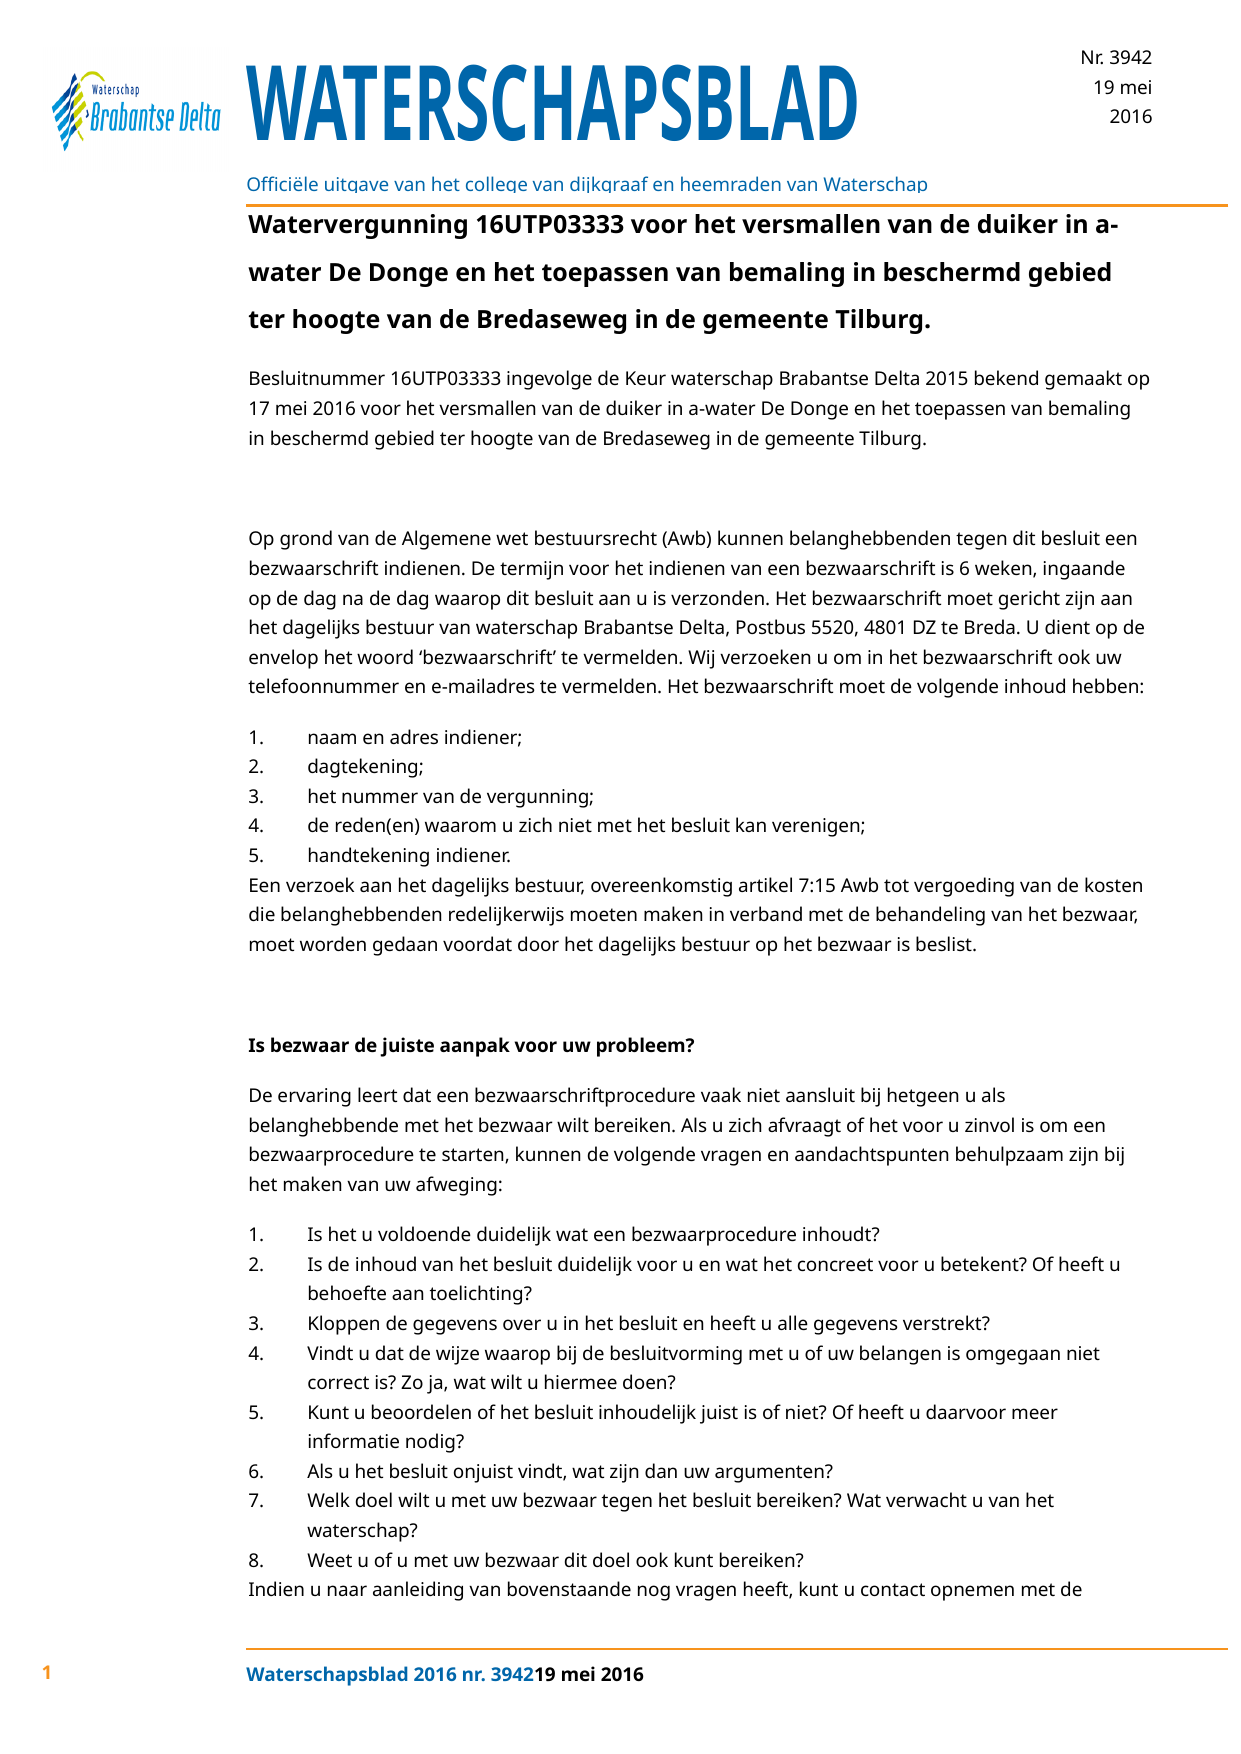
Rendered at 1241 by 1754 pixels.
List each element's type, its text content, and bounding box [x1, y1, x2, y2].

list Kloppen de gegevens over u in het besluit en heeft u alle gegevens verstrekt? [248, 1310, 1152, 1336]
list handtekening indiener. [248, 842, 1152, 868]
list dagtekening; [248, 753, 1152, 779]
list Is het u voldoende duidelijk wat een bezwaarprocedure inhoudt? [248, 1221, 1152, 1247]
list Kunt u beoordelen of het besluit inhoudelijk juist is of niet? Of heeft u daarvoor meer informatie nodig? [248, 1399, 1152, 1454]
list de reden(en) waarom u zich niet met het besluit kan verenigen; [248, 813, 1152, 838]
text Is bezwaar de juiste aanpak voor uw probleem? [248, 1032, 1152, 1057]
list Is de inhoud van het besluit duidelijk voor u en wat het concreet voor u betekent? Of heeft u behoefte aan toelichting? [248, 1251, 1152, 1306]
list Als u het besluit onjuist vindt, wat zijn dan uw argumenten? [248, 1458, 1152, 1484]
text De ervaring leert dat een bezwaarschriftprocedure vaak niet aansluit bij hetgeen u als belanghebbende met het bezwaar wilt bereiken. Als u zich afvraagt of het voor u zinvol is om een bezwaarprocedure te starten, kunnen de volgende vragen en aandachtspunten behulpzaam zijn bij het maken van uw afweging: [248, 1082, 1152, 1197]
text Een verzoek aan het dagelijks bestuur, overeenkomstig artikel 7:15 Awb tot vergoeding van de kosten die belanghebbenden redelijkerwijs moeten maken in verband met de behandeling van het bezwaar, moet worden gedaan voordat door het dagelijks bestuur op het bezwaar is beslist. [248, 872, 1152, 957]
text Besluitnummer 16UTP03333 ingevolge de Keur waterschap Brabantse Delta 2015 bekend gemaakt op 17 mei 2016 voor het versmallen van de duiker in a-water De Donge en het toepassen van bemaling in beschermd gebied ter hoogte van de Bredaseweg in de gemeente Tilburg. [248, 366, 1152, 450]
picture [41, 47, 231, 172]
list naam en adres indiener; [248, 724, 1152, 749]
list Vindt u dat de wijze waarop bij de besluitvorming met u of uw belangen is omgegaan niet correct is? Zo ja, wat wilt u hiermee doen? [248, 1340, 1152, 1395]
text Watervergunning 16UTP03333 voor het versmallen van de duiker in a-water De Donge en het toepassen van bemaling in beschermd gebied ter hoogte van de Bredaseweg in de gemeente Tilburg. [248, 207, 1152, 336]
text Indien u naar aanleiding van bovenstaande nog vragen heeft, kunt u contact opnemen met de [248, 1576, 1152, 1602]
text Op grond van de Algemene wet bestuursrecht (Awb) kunnen belanghebbenden tegen dit besluit een bezwaarschrift indienen. De termijn voor het indienen van een bezwaarschrift is 6 weken, ingaande op de dag na de dag waarop dit besluit aan u is verzonden. Het bezwaarschrift moet gericht zijn aan het dagelijks bestuur van waterschap Brabantse Delta, Postbus 5520, 4801 DZ te Breda. U dient op de envelop het woord ‘bezwaarschrift’ te vermelden. Wij verzoeken u om in het bezwaarschrift ook uw telefoonnummer en e‑mailadres te vermelden. Het bezwaarschrift moet de volgende inhoud hebben: [248, 526, 1152, 699]
list Weet u of u met uw bezwaar dit doel ook kunt bereiken? [248, 1547, 1152, 1572]
list Welk doel wilt u met uw bezwaar tegen het besluit bereiken? Wat verwacht u van het waterschap? [248, 1488, 1152, 1543]
list het nummer van de vergunning; [248, 783, 1152, 809]
